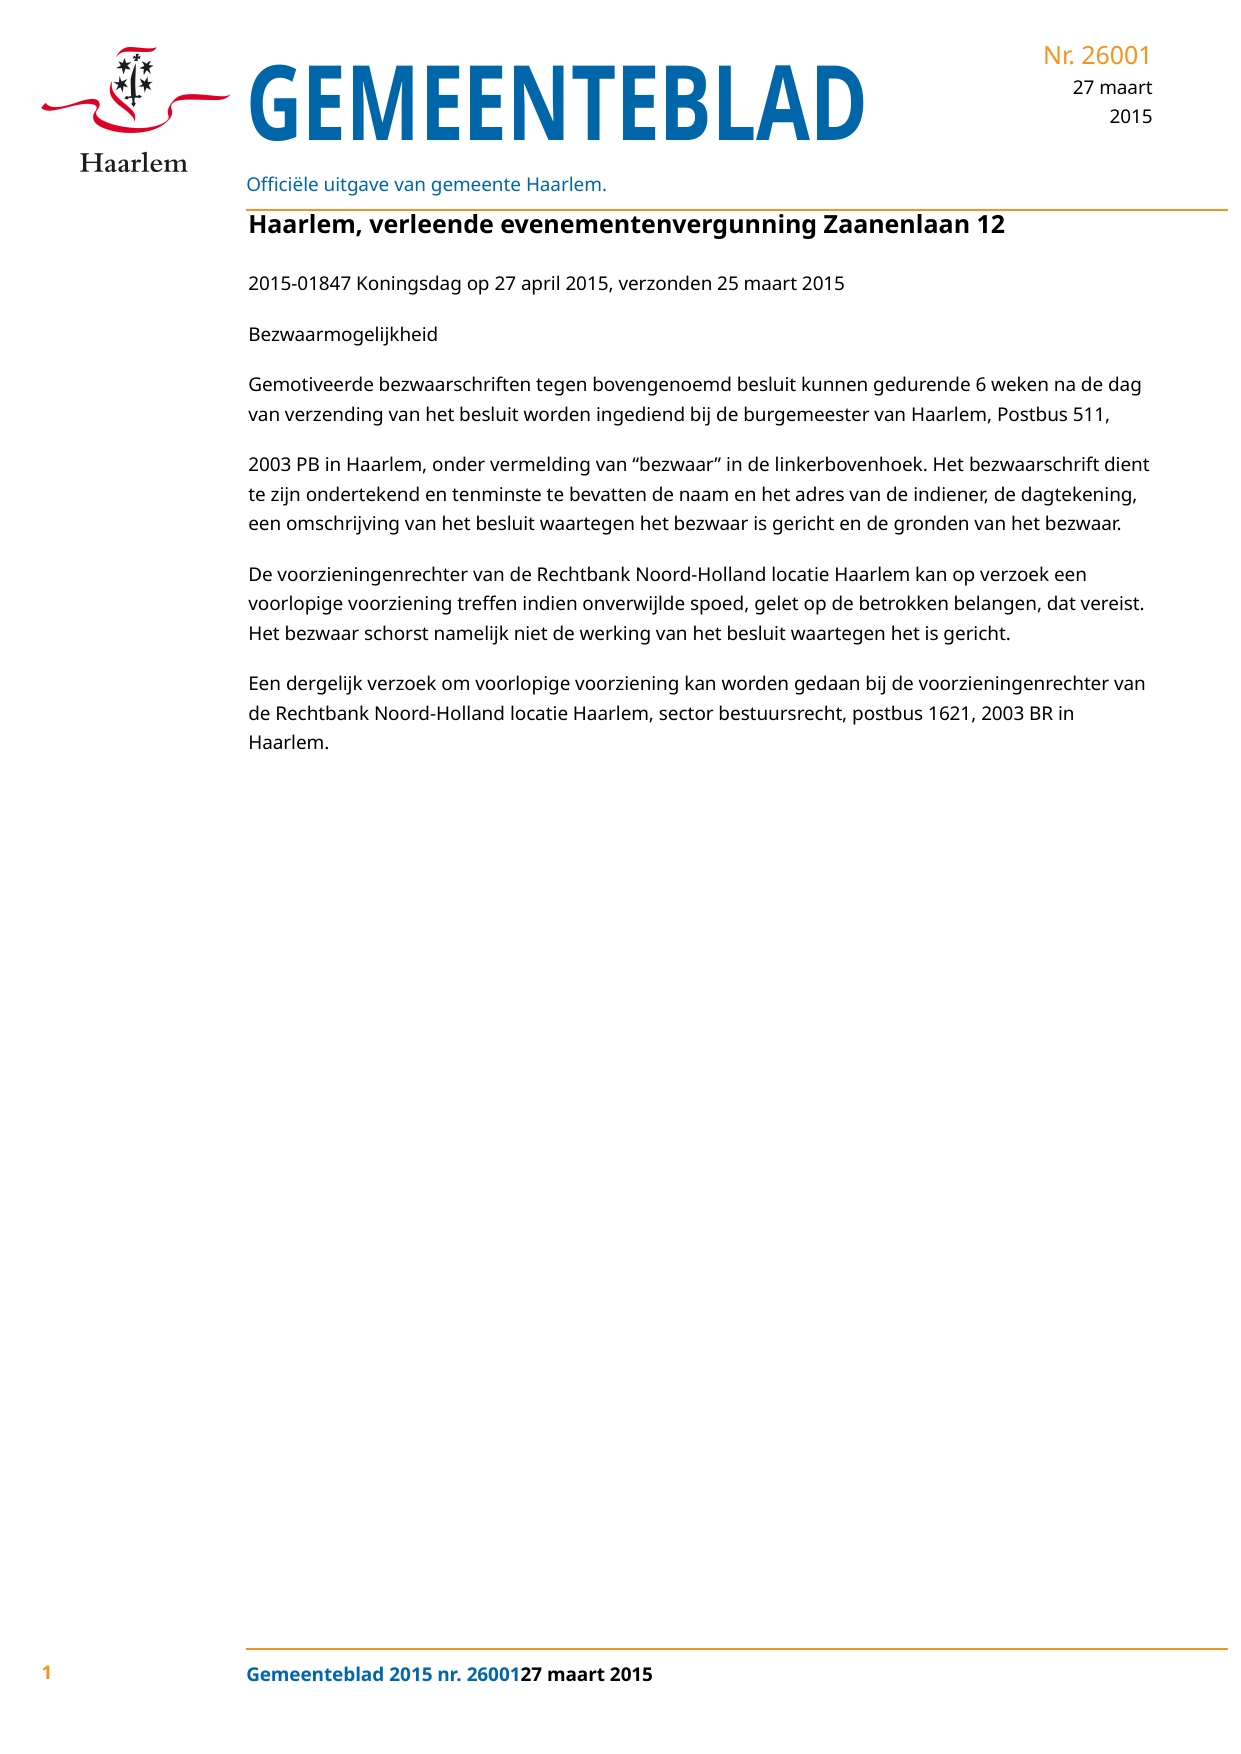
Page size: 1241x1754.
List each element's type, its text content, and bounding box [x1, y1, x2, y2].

text 2015-01847 Koningsdag op 27 april 2015, verzonden 25 maart 2015 [248, 270, 1152, 296]
text De voorzieningenrechter van de Rechtbank Noord-Holland locatie Haarlem kan op verzoek een voorlopige voorziening treffen indien onverwijlde spoed, gelet op de betrokken belangen, dat vereist. Het bezwaar schorst namelijk niet de werking van het besluit waartegen het is gericht. [248, 561, 1152, 646]
text Gemotiveerde bezwaarschriften tegen bovengenoemd besluit kunnen gedurende 6 weken na de dag van verzending van het besluit worden ingediend bij de burgemeester van Haarlem, Postbus 511, [248, 371, 1152, 426]
text Een dergelijk verzoek om voorlopige voorziening kan worden gedaan bij de voorzieningenrechter van de Rechtbank Noord-Holland locatie Haarlem, sector bestuursrecht, postbus 1621, 2003 BR in Haarlem. [248, 670, 1152, 755]
text Bezwaarmogelijkheid [248, 321, 1152, 346]
text 2003 PB in Haarlem, onder vermelding van “bezwaar” in de linkerbovenhoek. Het bezwaarschrift dient te zijn ondertekend en tenminste te bevatten de naam en het adres van de indiener, de dagtekening, een omschrijving van het besluit waartegen het bezwaar is gericht en de gronden van het bezwaar. [248, 451, 1152, 536]
text Haarlem, verleende evenementenvergunning Zaanenlaan 12 [248, 211, 1152, 241]
picture [41, 47, 231, 172]
